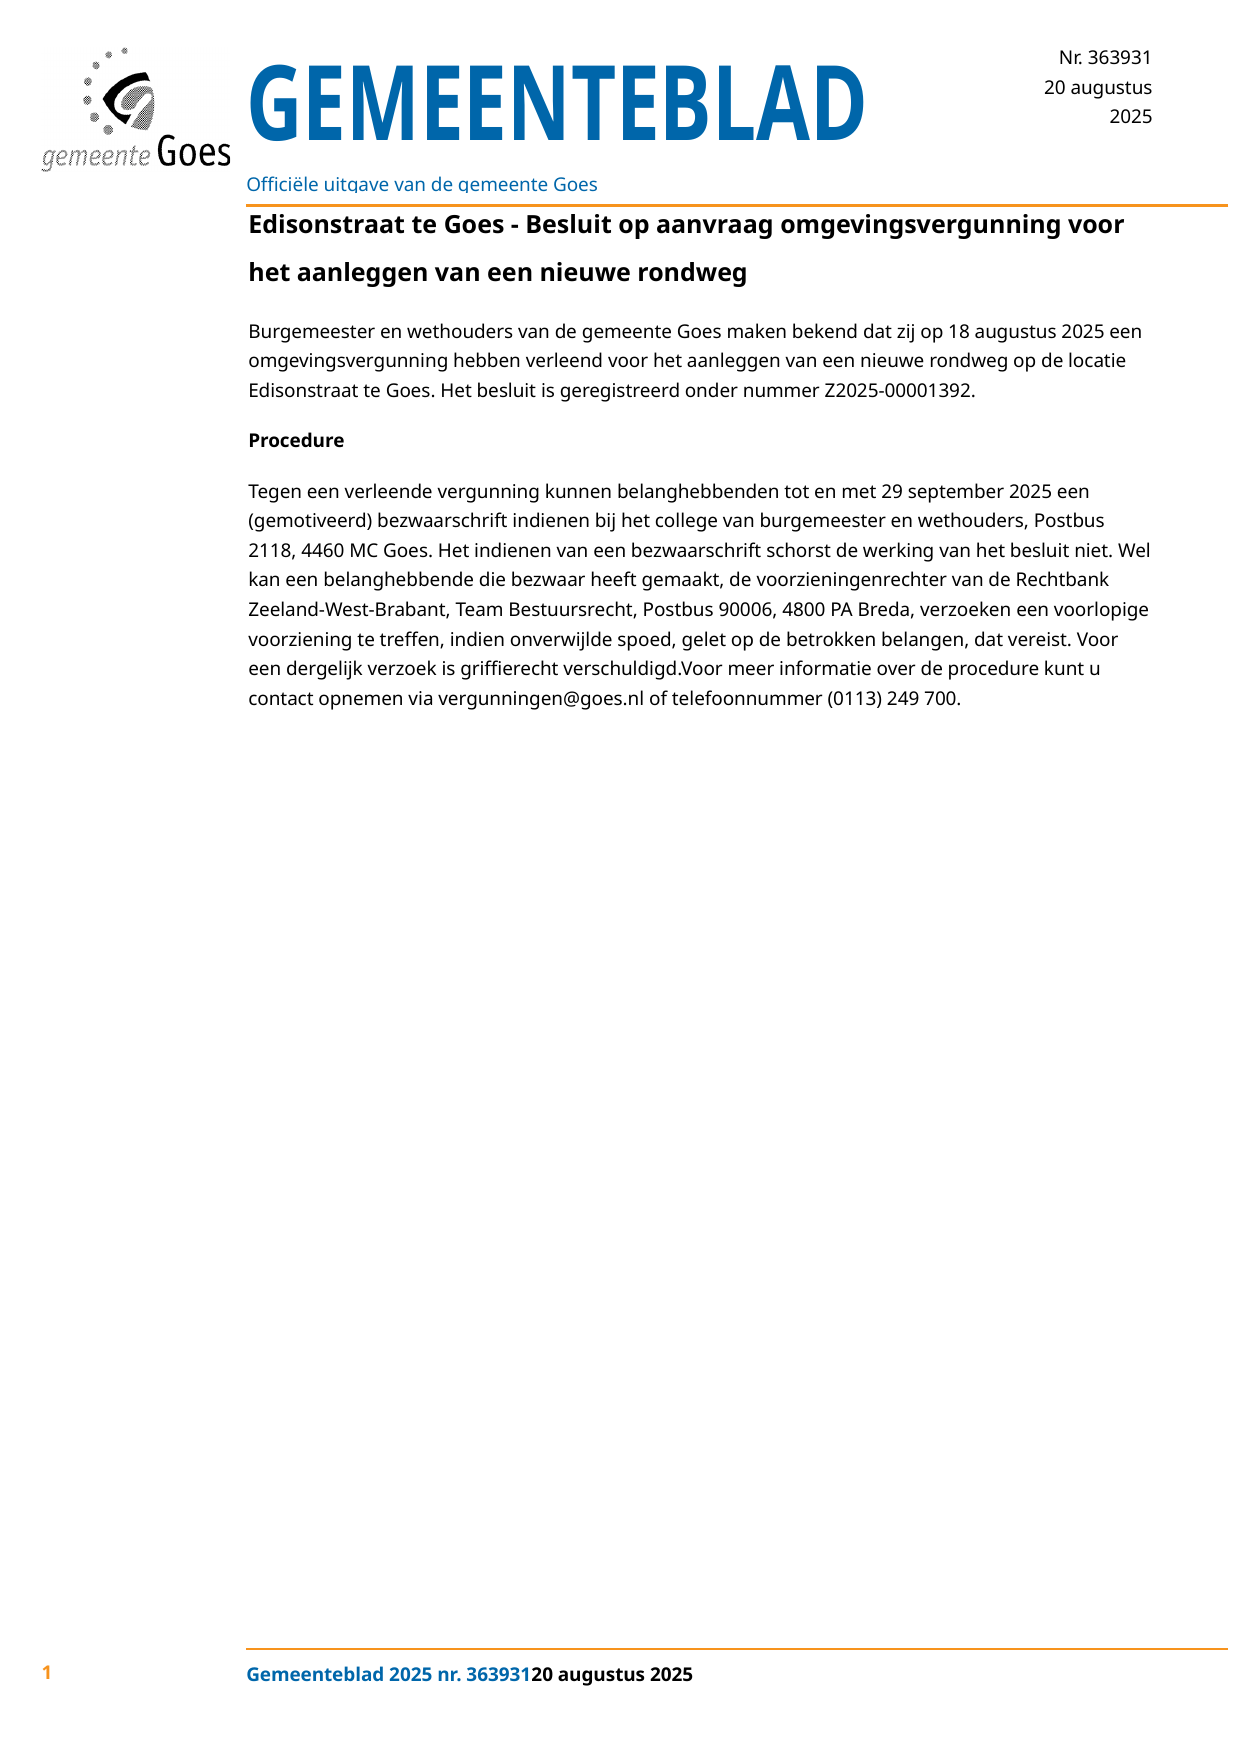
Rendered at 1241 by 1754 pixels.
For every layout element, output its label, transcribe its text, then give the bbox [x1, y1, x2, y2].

text Burgemeester en wethouders van de gemeente Goes maken bekend dat zij op 18 augustus 2025 een omgevingsvergunning hebben verleend voor het aanleggen van een nieuwe rondweg op de locatie Edisonstraat te Goes. Het besluit is geregistreerd onder nummer Z2025-00001392. [248, 318, 1152, 403]
text Edisonstraat te Goes - Besluit op aanvraag omgevingsvergunning voor het aanleggen van een nieuwe rondweg [248, 207, 1152, 288]
text Tegen een verleende vergunning kunnen belanghebbenden tot en met 29 september 2025 een (gemotiveerd) bezwaarschrift indienen bij het college van burgemeester en wethouders, Postbus 2118, 4460 MC Goes. Het indienen van een bezwaarschrift schorst de werking van het besluit niet. Wel kan een belanghebbende die bezwaar heeft gemaakt, de voorzieningenrechter van de Rechtbank Zeeland-West-Brabant, Team Bestuursrecht, Postbus 90006, 4800 PA Breda, verzoeken een voorlopige voorziening te treffen, indien onverwijlde spoed, gelet op de betrokken belangen, dat vereist. Voor een dergelijk verzoek is griffierecht verschuldigd.Voor meer informatie over de procedure kunt u contact opnemen via vergunningen@goes.nl of telefoonnummer (0113) 249 700. [248, 478, 1152, 711]
picture [41, 47, 231, 172]
text Procedure [248, 427, 1152, 453]
